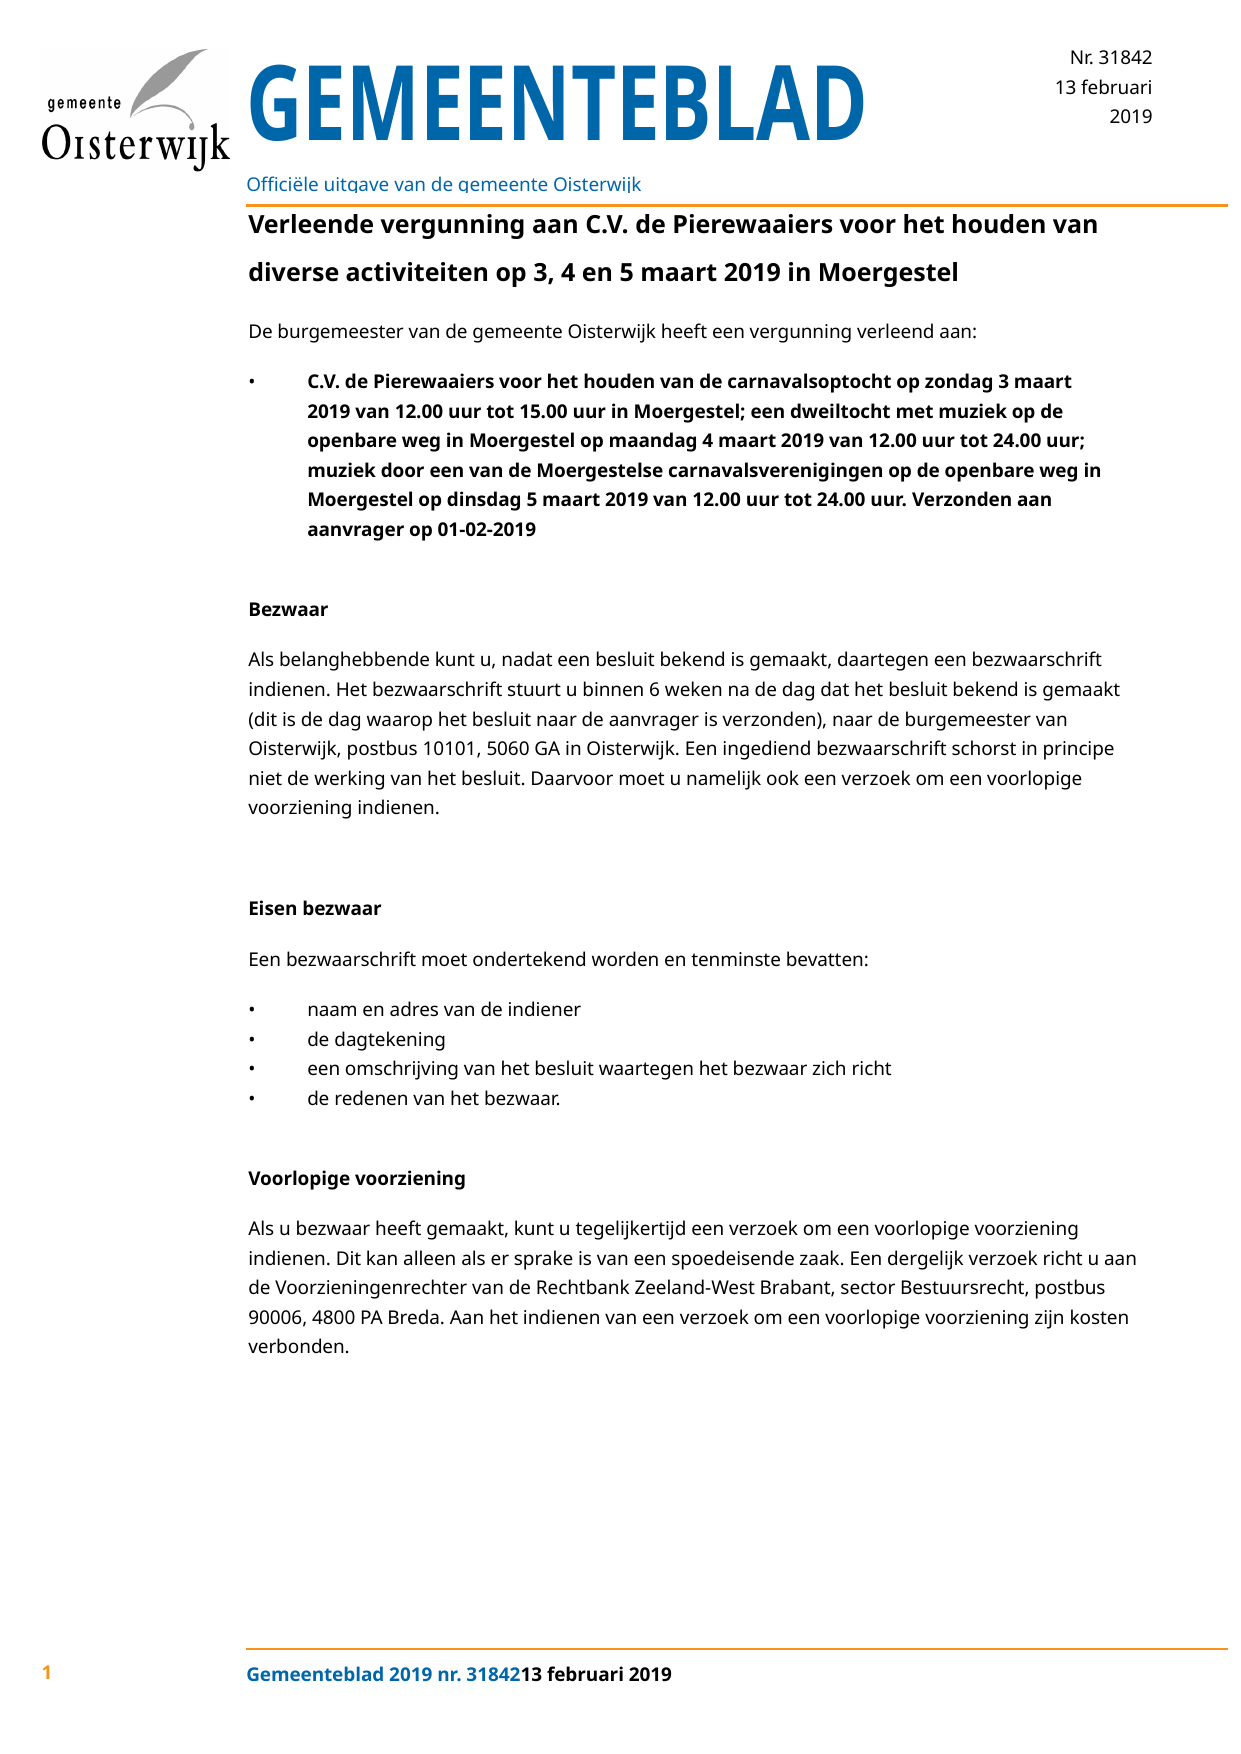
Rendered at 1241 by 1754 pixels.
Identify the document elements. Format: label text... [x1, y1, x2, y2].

list de redenen van het bezwaar. [248, 1085, 1152, 1111]
list naam en adres van de indiener [248, 996, 1152, 1022]
text De burgemeester van de gemeente Oisterwijk heeft een vergunning verleend aan: [248, 318, 1152, 344]
picture [41, 47, 231, 172]
text Voorlopige voorziening [248, 1165, 1152, 1191]
text Een bezwaarschrift moet ondertekend worden en tenminste bevatten: [248, 946, 1152, 972]
text Als belanghebbende kunt u, nadat een besluit bekend is gemaakt, daartegen een bezwaarschrift indienen. Het bezwaarschrift stuurt u binnen 6 weken na de dag dat het besluit bekend is gemaakt (dit is de dag waarop het besluit naar de aanvrager is verzonden), naar de burgemeester van Oisterwijk, postbus 10101, 5060 GA in Oisterwijk. Een ingediend bezwaarschrift schorst in principe niet de werking van het besluit. Daarvoor moet u namelijk ook een verzoek om een voorlopige voorziening indienen. [248, 647, 1152, 820]
text Als u bezwaar heeft gemaakt, kunt u tegelijkertijd een verzoek om een voorlopige voorziening indienen. Dit kan alleen als er sprake is van een spoedeisende zaak. Een dergelijk verzoek richt u aan de Voorzieningenrechter van de Rechtbank Zeeland-West Brabant, sector Bestuursrecht, postbus 90006, 4800 PA Breda. Aan het indienen van een verzoek om een voorlopige voorziening zijn kosten verbonden. [248, 1215, 1152, 1359]
list de dagtekening [248, 1026, 1152, 1052]
text Eisen bezwaar [248, 895, 1152, 921]
text Bezwaar [248, 596, 1152, 622]
list een omschrijving van het besluit waartegen het bezwaar zich richt [248, 1055, 1152, 1081]
list C.V. de Pierewaaiers voor het houden van de carnavalsoptocht op zondag 3 maart 2019 van 12.00 uur tot 15.00 uur in Moergestel; een dweiltocht met muziek op de openbare weg in Moergestel op maandag 4 maart 2019 van 12.00 uur tot 24.00 uur; muziek door een van de Moergestelse carnavalsverenigingen op de openbare weg in Moergestel op dinsdag 5 maart 2019 van 12.00 uur tot 24.00 uur. Verzonden aan aanvrager op 01-02-2019 [248, 368, 1152, 542]
text Verleende vergunning aan C.V. de Pierewaaiers voor het houden van diverse activiteiten op 3, 4 en 5 maart 2019 in Moergestel [248, 207, 1152, 288]
